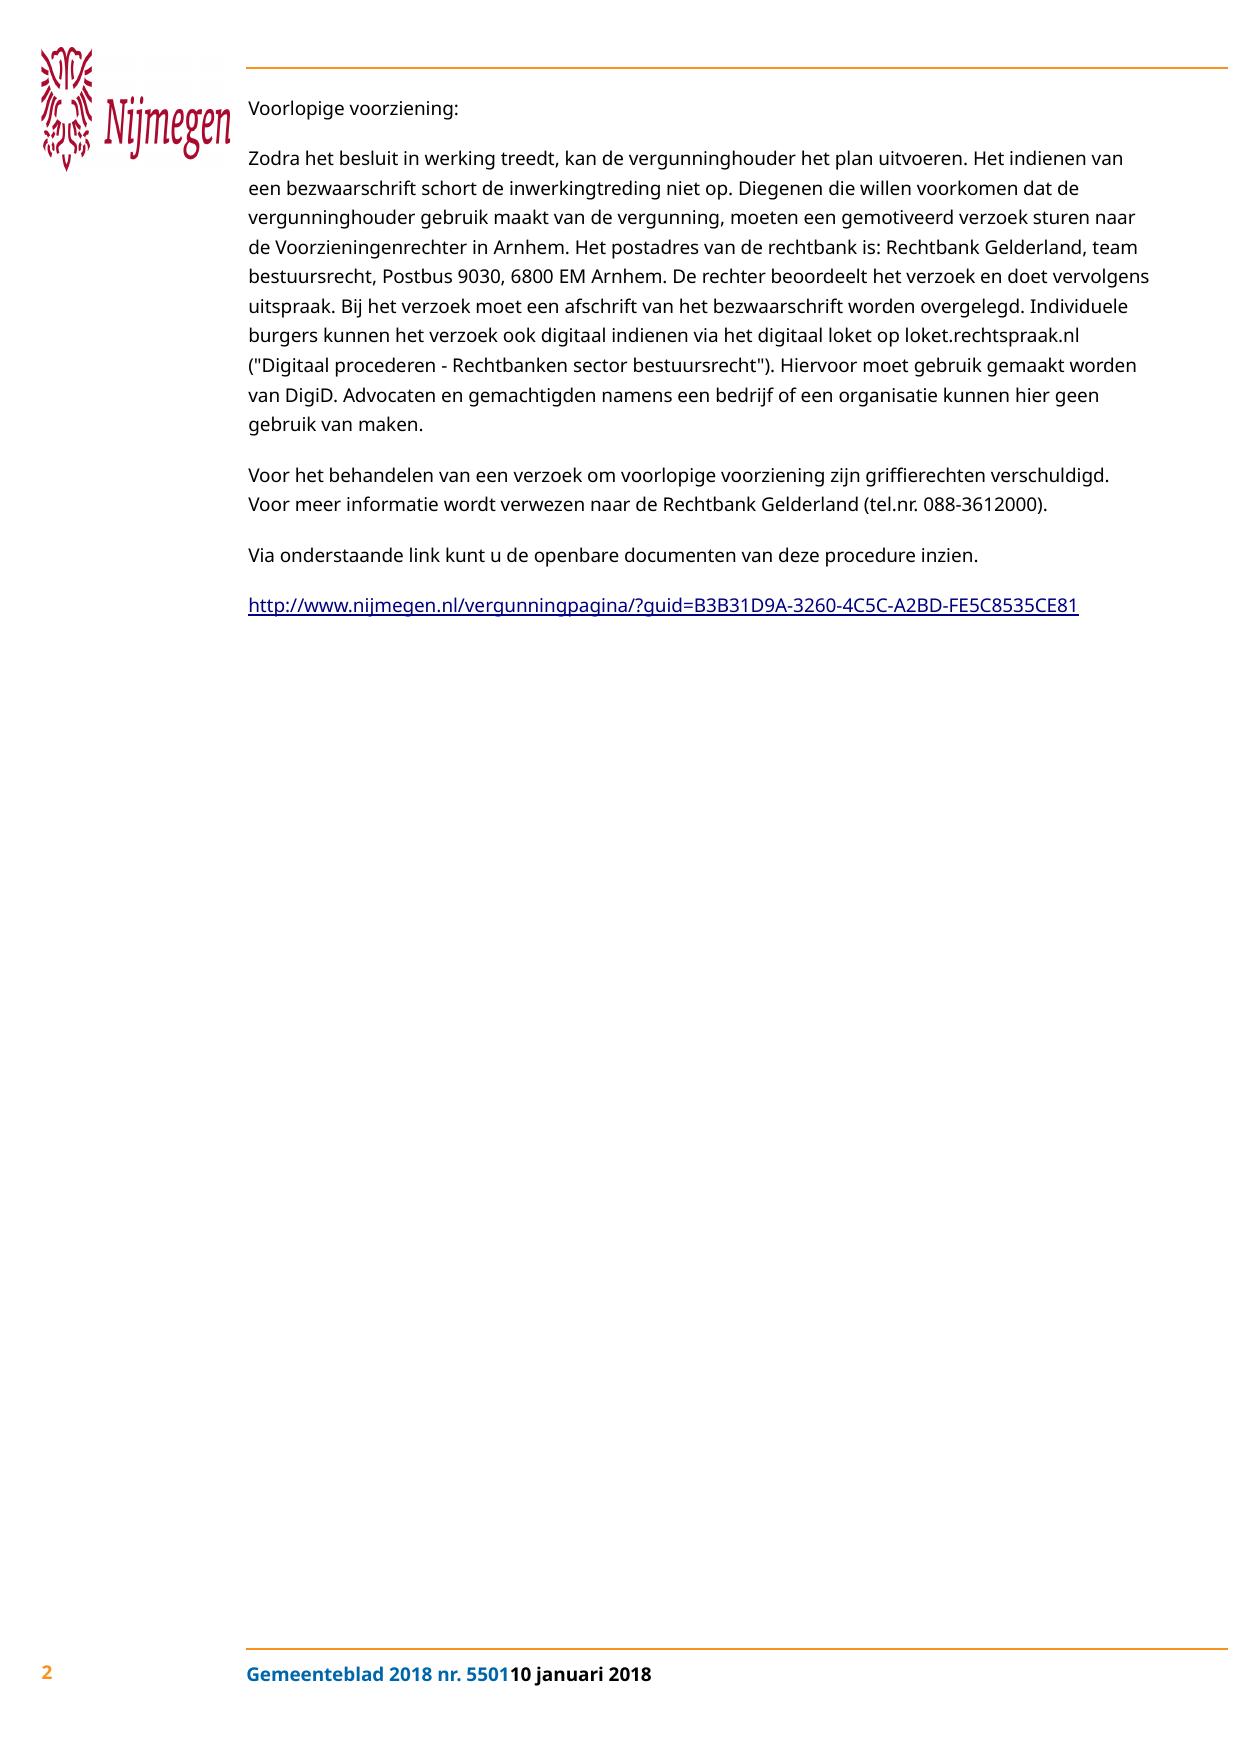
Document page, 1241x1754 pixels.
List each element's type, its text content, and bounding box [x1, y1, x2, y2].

text http://www.nijmegen.nl/vergunningpagina/?guid=B3B31D9A-3260-4C5C-A2BD-FE5C8535CE81 [248, 592, 1152, 618]
text Voor het behandelen van een verzoek om voorlopige voorziening zijn griffierechten verschuldigd. Voor meer informatie wordt verwezen naar de Rechtbank Gelderland (tel.nr. 088-3612000). [248, 462, 1152, 517]
picture [41, 47, 231, 172]
text Voorlopige voorziening: [248, 95, 1152, 121]
text Zodra het besluit in werking treedt, kan de vergunninghouder het plan uitvoeren. Het indienen van een bezwaarschrift schort de inwerkingtreding niet op. Diegenen die willen voorkomen dat de vergunninghouder gebruik maakt van de vergunning, moeten een gemotiveerd verzoek sturen naar de Voorzieningenrechter in Arnhem. Het postadres van de rechtbank is: Rechtbank Gelderland, team bestuursrecht, Postbus 9030, 6800 EM Arnhem. De rechter beoordeelt het verzoek en doet vervolgens uitspraak. Bij het verzoek moet een afschrift van het bezwaarschrift worden overgelegd. Individuele burgers kunnen het verzoek ook digitaal indienen via het digitaal loket op loket.rechtspraak.nl ("Digitaal procederen - Rechtbanken sector bestuursrecht"). Hiervoor moet gebruik gemaakt worden van DigiD. Advocaten en gemachtigden namens een bedrijf of een organisatie kunnen hier geen gebruik van maken. [248, 145, 1152, 437]
text Via onderstaande link kunt u de openbare documenten van deze procedure inzien. [248, 542, 1152, 568]
